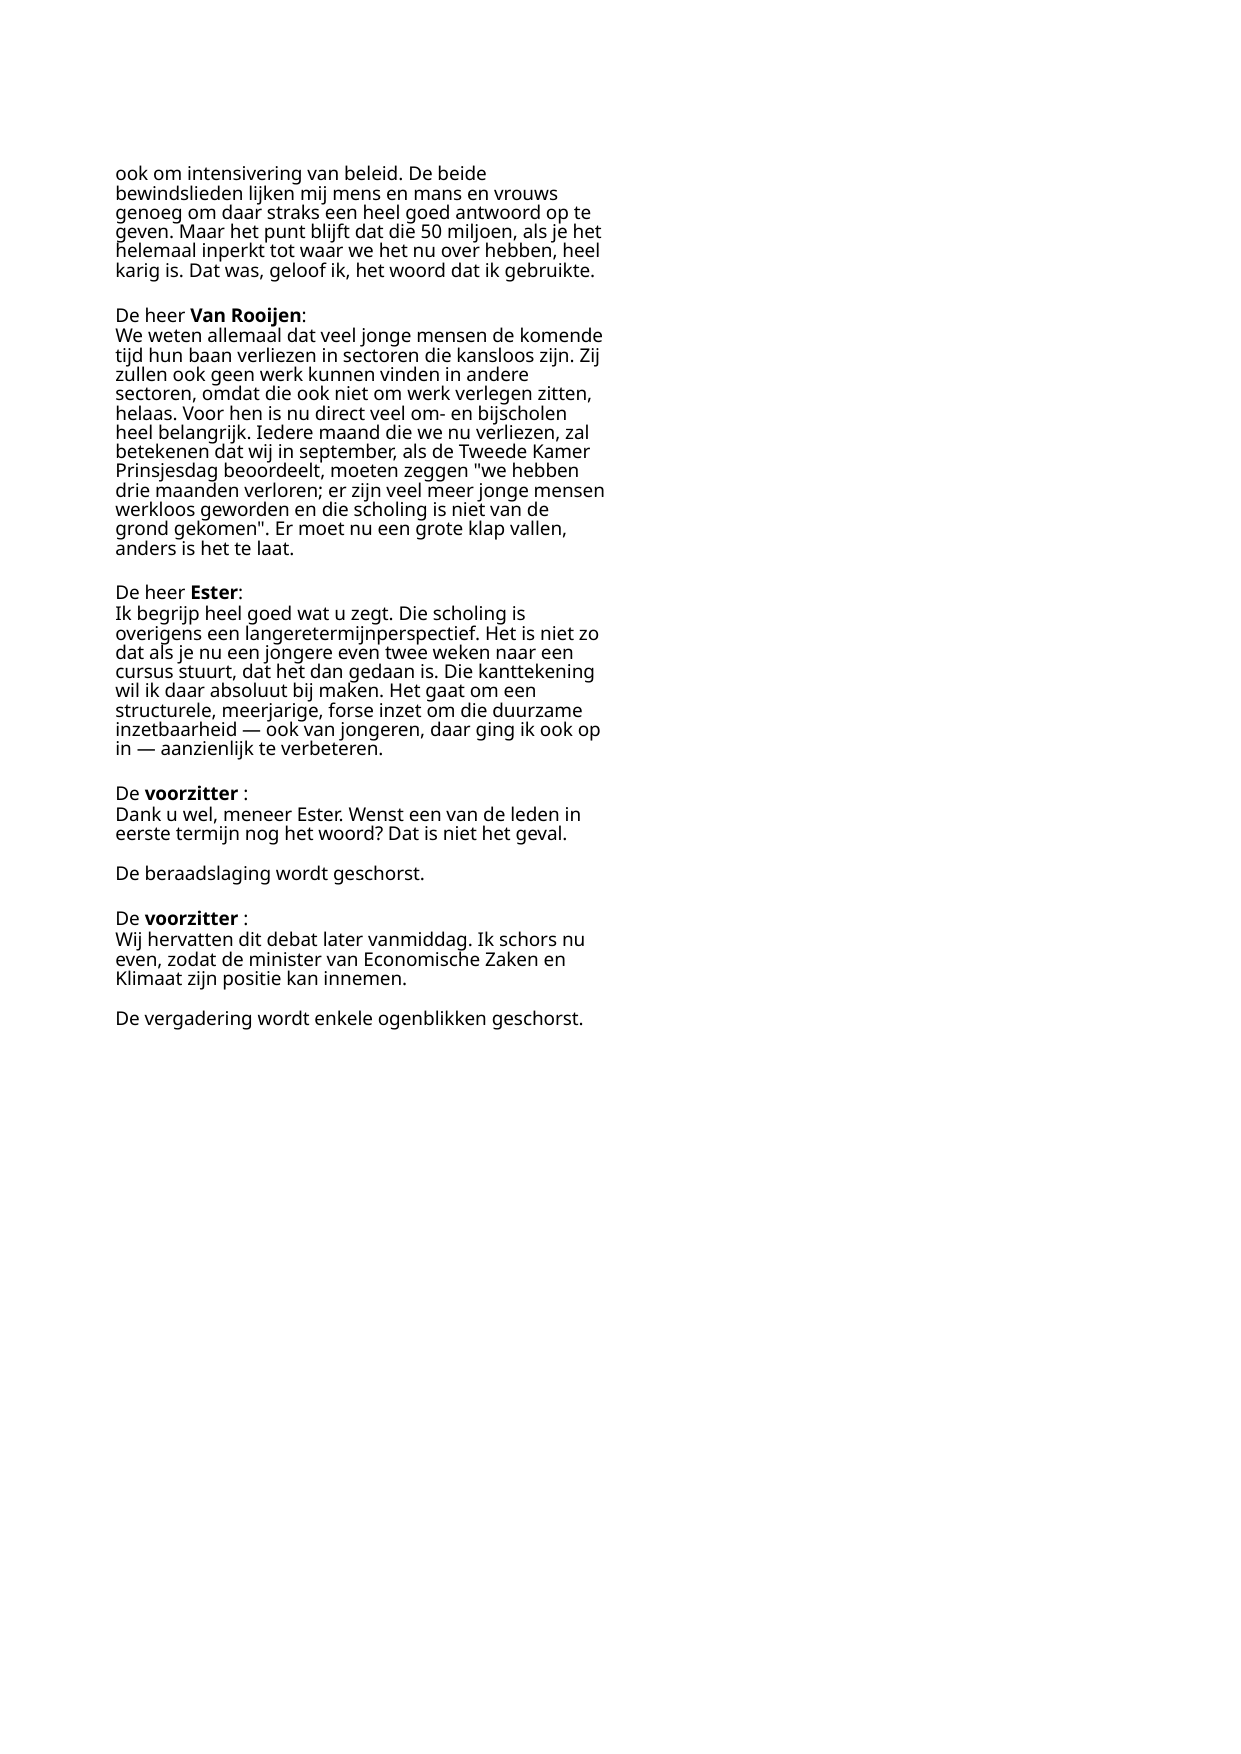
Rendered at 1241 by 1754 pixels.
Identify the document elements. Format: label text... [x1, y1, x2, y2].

text De vergadering wordt enkele ogenblikken geschorst. [115, 1010, 605, 1029]
text ook om intensivering van beleid. De beide bewindslieden lijken mij mens en mans en vrouws genoeg om daar straks een heel goed antwoord op te geven. Maar het punt blijft dat die 50 miljoen, als je het helemaal inperkt tot waar we het nu over hebben, heel karig is. Dat was, geloof ik, het woord dat ik gebruikte. [115, 165, 605, 281]
text De heer Ester: [115, 579, 605, 605]
text We weten allemaal dat veel jonge mensen de komende tijd hun baan verliezen in sectoren die kansloos zijn. Zij zullen ook geen werk kunnen vinden in andere sectoren, omdat die ook niet om werk verlegen zitten, helaas. Voor hen is nu direct veel om- en bijscholen heel belangrijk. Iedere maand die we nu verliezen, zal betekenen dat wij in september, als de Tweede Kamer Prinsjesdag beoordeelt, moeten zeggen "we hebben drie maanden verloren; er zijn veel meer jonge mensen werkloos geworden en die scholing is niet van de grond gekomen". Er moet nu een grote klap vallen, anders is het te laat. [115, 327, 605, 559]
text De beraadslaging wordt geschorst. [115, 865, 605, 885]
text Ik begrijp heel goed wat u zegt. Die scholing is overigens een langeretermijnperspectief. Het is niet zo dat als je nu een jongere even twee weken naar een cursus stuurt, dat het dan gedaan is. Die kanttekening wil ik daar absoluut bij maken. Het gaat om een structurele, meerjarige, forse inzet om die duurzame inzetbaarheid — ook van jongeren, daar ging ik ook op in — aanzienlijk te verbeteren. [115, 605, 605, 759]
text De heer Van Rooijen: [115, 302, 605, 327]
text De voorzitter : [115, 906, 605, 931]
text De voorzitter : [115, 780, 605, 806]
text Dank u wel, meneer Ester. Wenst een van de leden in eerste termijn nog het woord? Dat is niet het geval. [115, 806, 605, 844]
text Wij hervatten dit debat later vanmiddag. Ik schors nu even, zodat de minister van Economische Zaken en Klimaat zijn positie kan innemen. [115, 931, 605, 989]
